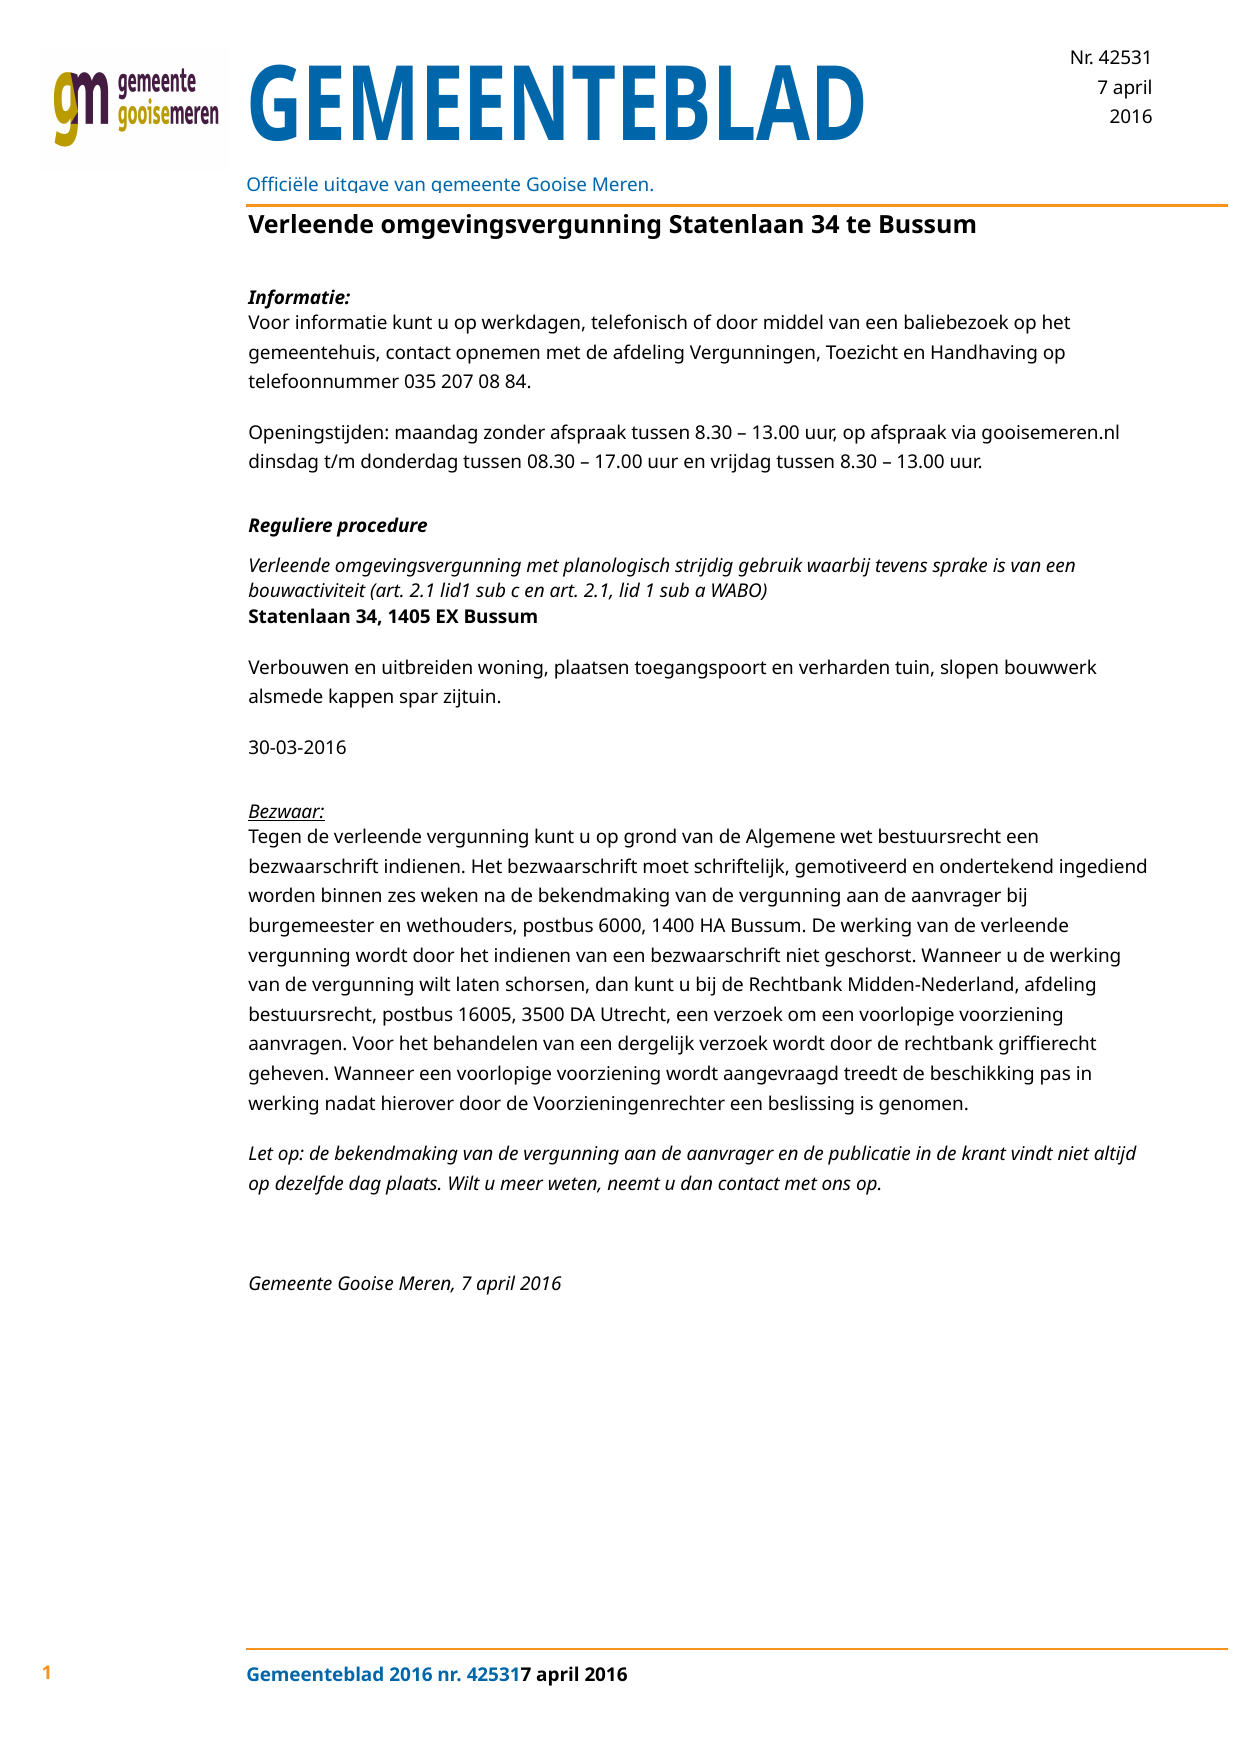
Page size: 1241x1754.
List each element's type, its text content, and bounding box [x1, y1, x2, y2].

text Gemeente Gooise Meren, 7 april 2016 [248, 1271, 1152, 1296]
text Statenlaan 34, 1405 EX Bussum [248, 603, 1152, 629]
text Let op: de bekendmaking van de vergunning aan de aanvrager en de publicatie in de krant vindt niet altijd op dezelfde dag plaats. Wilt u meer weten, neemt u dan contact met ons op. [248, 1140, 1152, 1196]
text Tegen de verleende vergunning kunt u op grond van de Algemene wet bestuursrecht een bezwaarschrift indienen. Het bezwaarschrift moet schriftelijk, gemotiveerd en ondertekend ingediend worden binnen zes weken na de bekendmaking van de vergunning aan de aanvrager bij burgemeester en wethouders, postbus 6000, 1400 HA Bussum. De werking van de verleende vergunning wordt door het indienen van een bezwaarschrift niet geschorst. Wanneer u de werking van de vergunning wilt laten schorsen, dan kunt u bij de Rechtbank Midden-Nederland, afdeling bestuursrecht, postbus 16005, 3500 DA Utrecht, een verzoek om een voorlopige voorziening aanvragen. Voor het behandelen van een dergelijk verzoek wordt door de rechtbank griffierecht geheven. Wanneer een voorlopige voorziening wordt aangevraagd treedt de beschikking pas in werking nadat hierover door de Voorzieningenrechter een beslissing is genomen. [248, 823, 1152, 1116]
text Verbouwen en uitbreiden woning, plaatsen toegangspoort en verharden tuin, slopen bouwwerk alsmede kappen spar zijtuin. [248, 654, 1152, 709]
text Informatie: [248, 284, 1152, 309]
text Verleende omgevingsvergunning met planologisch strijdig gebruik waarbij tevens sprake is van een bouwactiviteit (art. 2.1 lid1 sub c en art. 2.1, lid 1 sub a WABO) [248, 552, 1152, 603]
text Bezwaar: [248, 798, 1152, 823]
picture [41, 47, 231, 172]
text Voor informatie kunt u op werkdagen, telefonisch of door middel van een baliebezoek op het gemeentehuis, contact opnemen met de afdeling Vergunningen, Toezicht en Handhaving op telefoonnummer 035 207 08 84. [248, 309, 1152, 394]
text Verleende omgevingsvergunning Statenlaan 34 te Bussum [248, 207, 1152, 241]
text 30-03-2016 [248, 734, 1152, 759]
text Reguliere procedure [248, 513, 1152, 538]
text Openingstijden: maandag zonder afspraak tussen 8.30 – 13.00 uur, op afspraak via gooisemeren.nl dinsdag t/m donderdag tussen 08.30 – 17.00 uur en vrijdag tussen 8.30 – 13.00 uur. [248, 419, 1152, 474]
